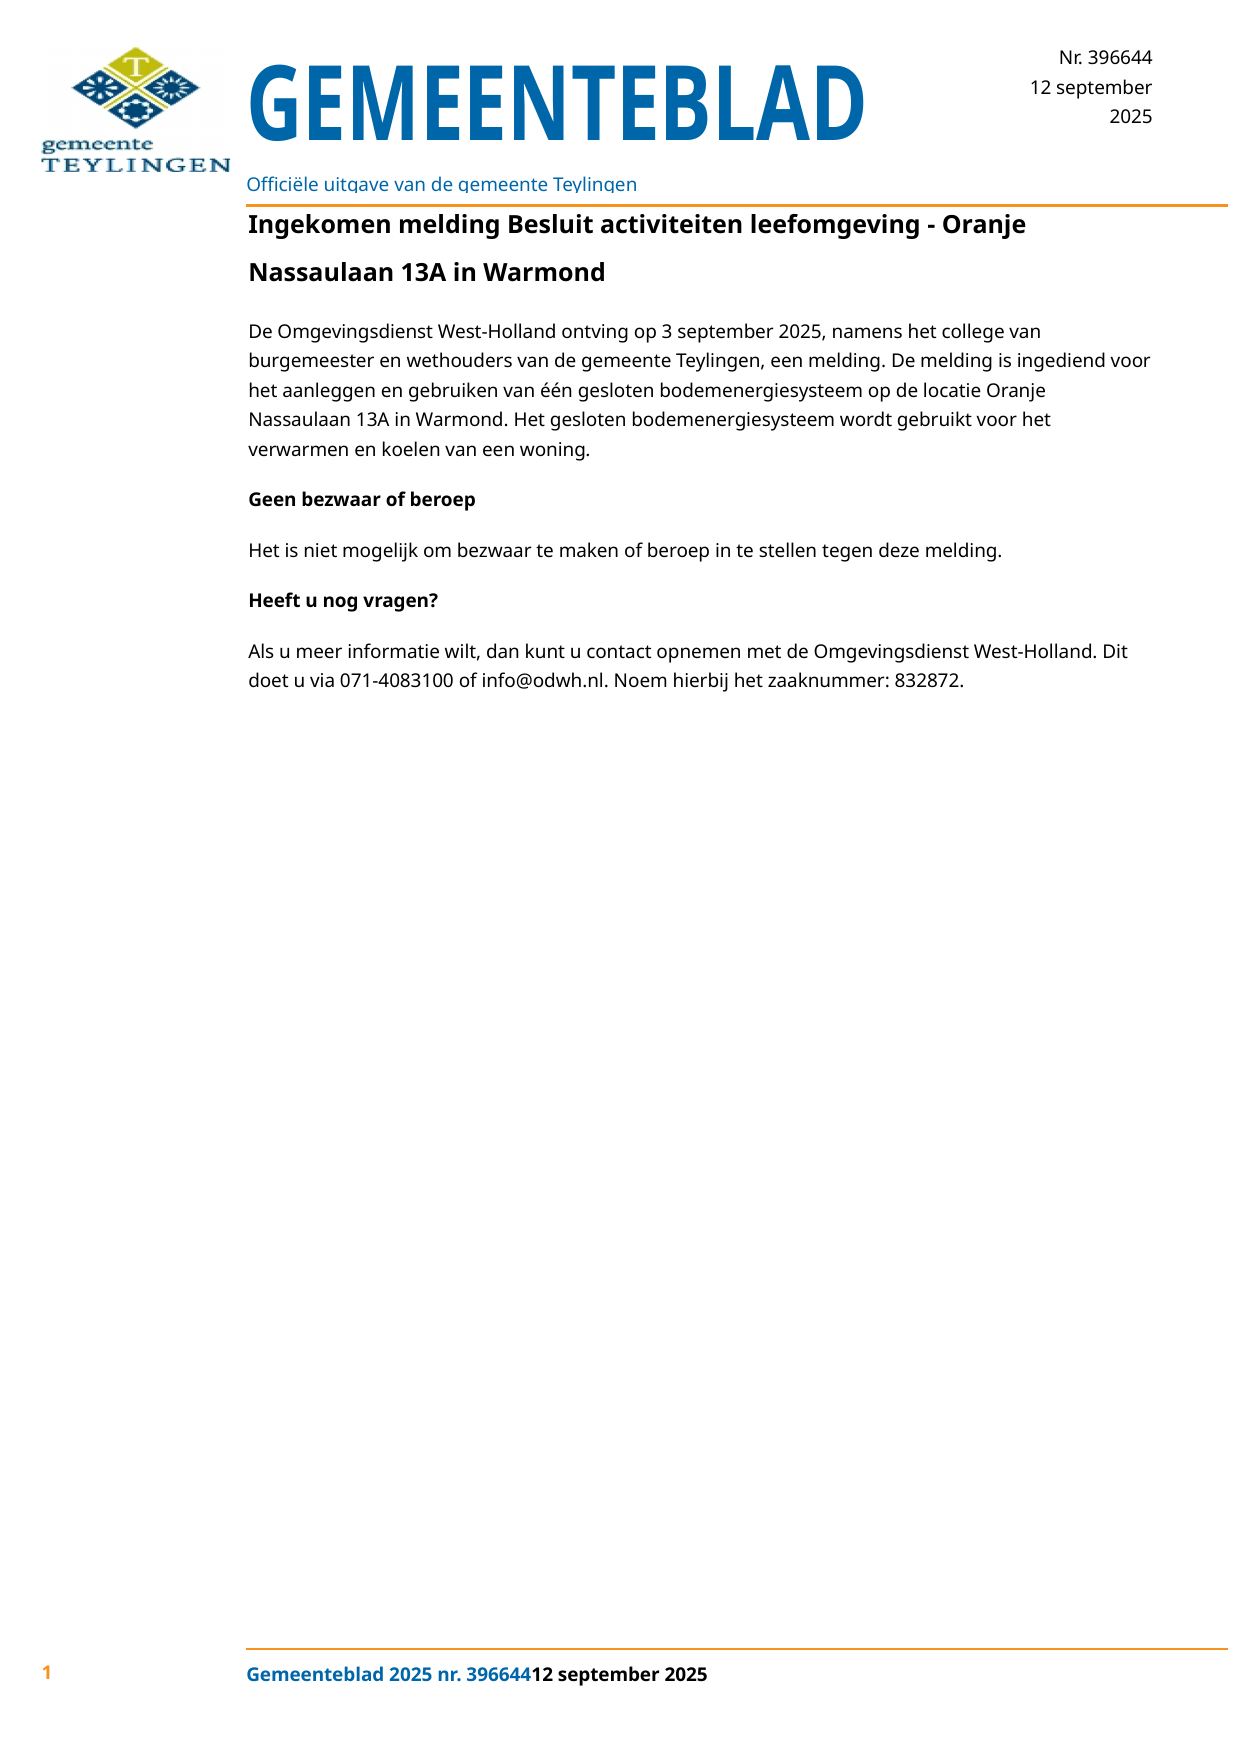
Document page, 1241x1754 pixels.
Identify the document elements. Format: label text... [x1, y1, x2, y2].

text De Omgevingsdienst West-Holland ontving op 3 september 2025, namens het college van burgemeester en wethouders van de gemeente Teylingen, een melding. De melding is ingediend voor het aanleggen en gebruiken van één gesloten bodemenergiesysteem op de locatie Oranje Nassaulaan 13A in Warmond. Het gesloten bodemenergiesysteem wordt gebruikt voor het verwarmen en koelen van een woning. [248, 318, 1152, 462]
text Als u meer informatie wilt, dan kunt u contact opnemen met de Omgevingsdienst West-Holland. Dit doet u via 071-4083100 of info@odwh.nl. Noem hierbij het zaaknummer: 832872. [248, 638, 1152, 693]
text Ingekomen melding Besluit activiteiten leefomgeving - Oranje Nassaulaan 13A in Warmond [248, 207, 1152, 288]
picture [41, 47, 231, 172]
text Geen bezwaar of beroep [248, 487, 1152, 512]
text Heeft u nog vragen? [248, 587, 1152, 613]
text Het is niet mogelijk om bezwaar te maken of beroep in te stellen tegen deze melding. [248, 537, 1152, 563]
